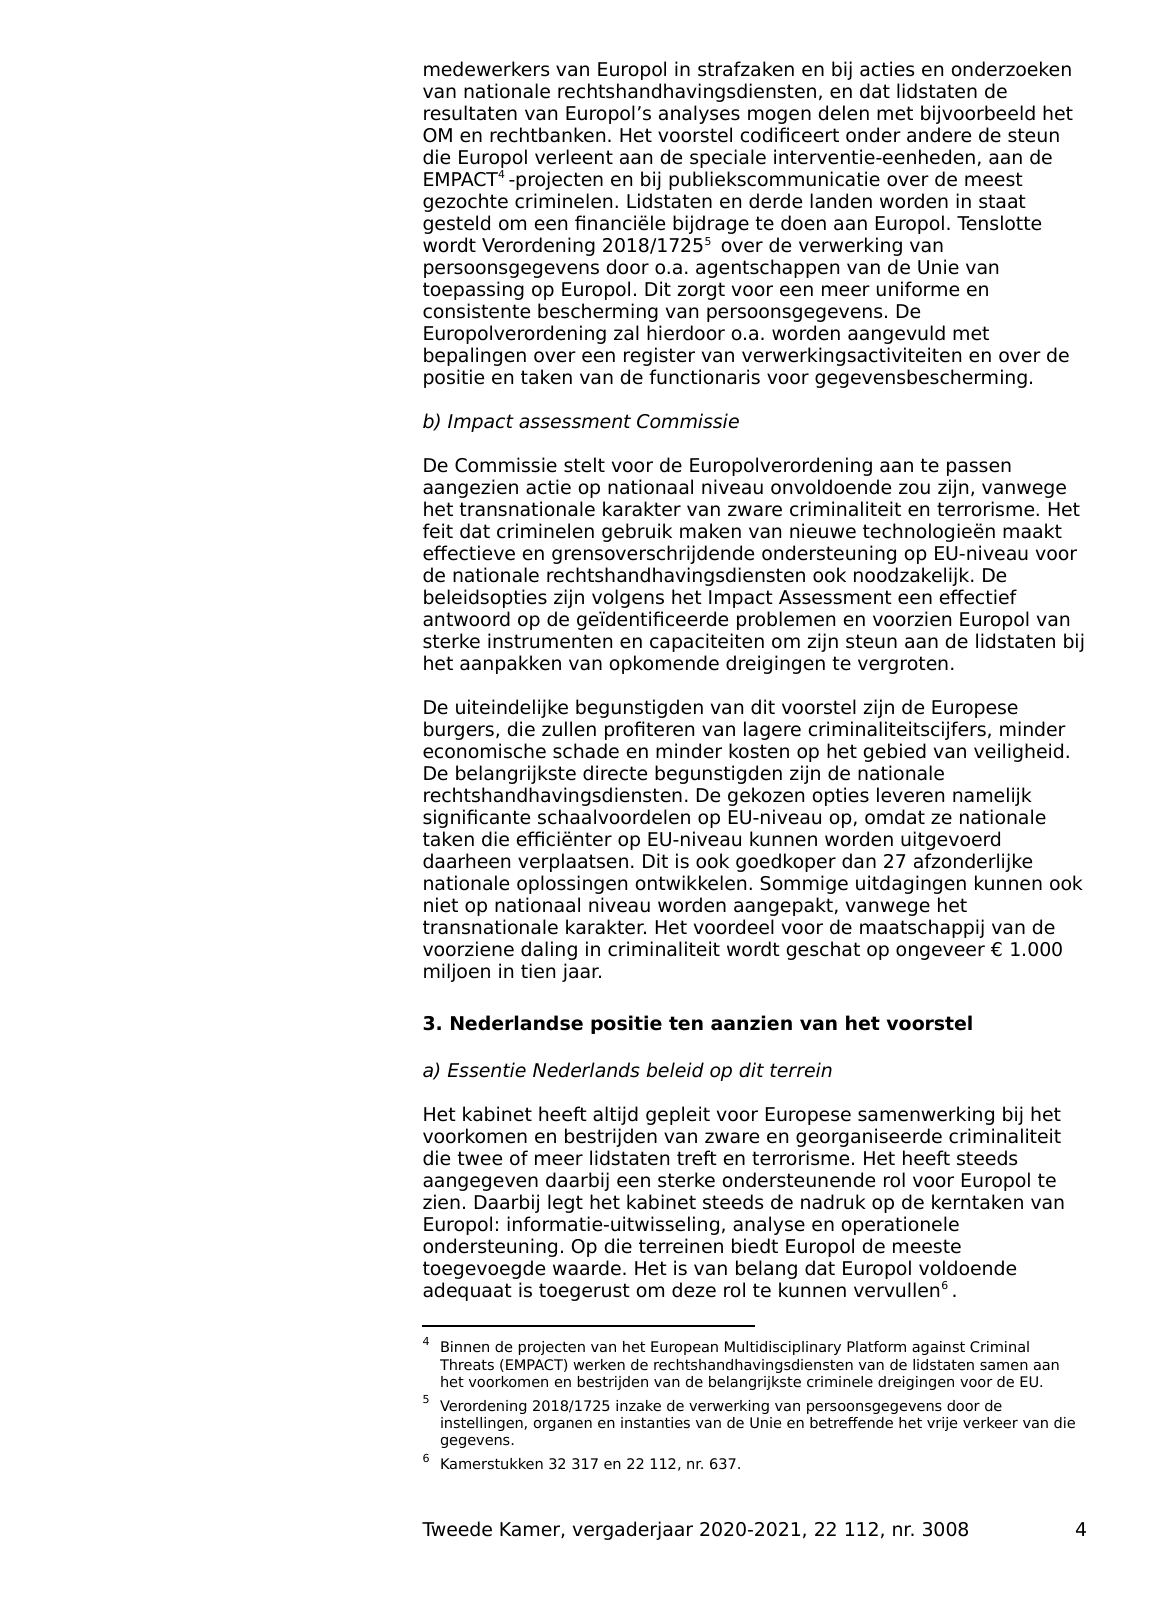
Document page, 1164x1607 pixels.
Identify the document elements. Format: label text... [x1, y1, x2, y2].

text De uiteindelijke begunstigden van dit voorstel zijn de Europese burgers, die zullen profiteren van lagere criminaliteitscijfers, minder economische schade en minder kosten op het gebied van veiligheid. De belangrijkste directe begunstigden zijn de nationale rechtshandhavingsdiensten. De gekozen opties leveren namelijk significante schaalvoordelen op EU-niveau op, omdat ze nationale taken die efficiënter op EU-niveau kunnen worden uitgevoerd daarheen verplaatsen. Dit is ook goedkoper dan 27 afzonderlijke nationale oplossingen ontwikkelen. Sommige uitdagingen kunnen ook niet op nationaal niveau worden aangepakt, vanwege het transnationale karakter. Het voordeel voor de maatschappij van de voorziene daling in criminaliteit wordt geschat op ongeveer € 1.000 miljoen in tien jaar. [422, 697, 1087, 983]
text De Commissie stelt voor de Europolverordening aan te passen aangezien actie op nationaal niveau onvoldoende zou zijn, vanwege het transnationale karakter van zware criminaliteit en terrorisme. Het feit dat criminelen gebruik maken van nieuwe technologieën maakt effectieve en grensoverschrijdende ondersteuning op EU-niveau voor de nationale rechtshandhavingsdiensten ook noodzakelijk. De beleidsopties zijn volgens het Impact Assessment een effectief antwoord op de geïdentificeerde problemen en voorzien Europol van sterke instrumenten en capaciteiten om zijn steun aan de lidstaten bij het aanpakken van opkomende dreigingen te vergroten. [422, 455, 1087, 675]
text Binnen de projecten van het European Multidisciplinary Platform against Criminal Threats (EMPACT) werken de rechtshandhavingsdiensten van de lidstaten samen aan het voorkomen en bestrijden van de belangrijkste criminele dreigingen voor de EU. [422, 1335, 1087, 1391]
text medewerkers van Europol in strafzaken en bij acties en onderzoeken van nationale rechtshandhavingsdiensten, en dat lidstaten de resultaten van Europol’s analyses mogen delen met bijvoorbeeld het OM en rechtbanken. Het voorstel codificeert onder andere de steun die Europol verleent aan de speciale interventie-eenheden, aan de EMPACT-projecten en bij publiekscommunicatie over de meest gezochte criminelen. Lidstaten en derde landen worden in staat gesteld om een financiële bijdrage te doen aan Europol. Tenslotte wordt Verordening 2018/1725 over de verwerking van persoonsgegevens door o.a. agentschappen van de Unie van toepassing op Europol. Dit zorgt voor een meer uniforme en consistente bescherming van persoonsgegevens. De Europolverordening zal hierdoor o.a. worden aangevuld met bepalingen over een register van verwerkingsactiviteiten en over de positie en taken van de functionaris voor gegevensbescherming. [422, 59, 1087, 389]
subtitle b) Impact assessment Commissie [422, 411, 1087, 433]
text Kamerstukken 32 317 en 22 112, nr. 637. [422, 1452, 1087, 1474]
subtitle 3. Nederlandse positie ten aanzien van het voorstel [422, 1013, 1087, 1035]
subtitle a) Essentie Nederlands beleid op dit terrein [422, 1060, 1087, 1082]
text Het kabinet heeft altijd gepleit voor Europese samenwerking bij het voorkomen en bestrijden van zware en georganiseerde criminaliteit die twee of meer lidstaten treft en terrorisme. Het heeft steeds aangegeven daarbij een sterke ondersteunende rol voor Europol te zien. Daarbij legt het kabinet steeds de nadruk op de kerntaken van Europol: informatie-uitwisseling, analyse en operationele ondersteuning. Op die terreinen biedt Europol de meeste toegevoegde waarde. Het is van belang dat Europol voldoende adequaat is toegerust om deze rol te kunnen vervullen. [422, 1104, 1087, 1302]
text Verordening 2018/1725 inzake de verwerking van persoonsgegevens door de instellingen, organen en instanties van de Unie en betreffende het vrije verkeer van die gegevens. [422, 1393, 1087, 1449]
